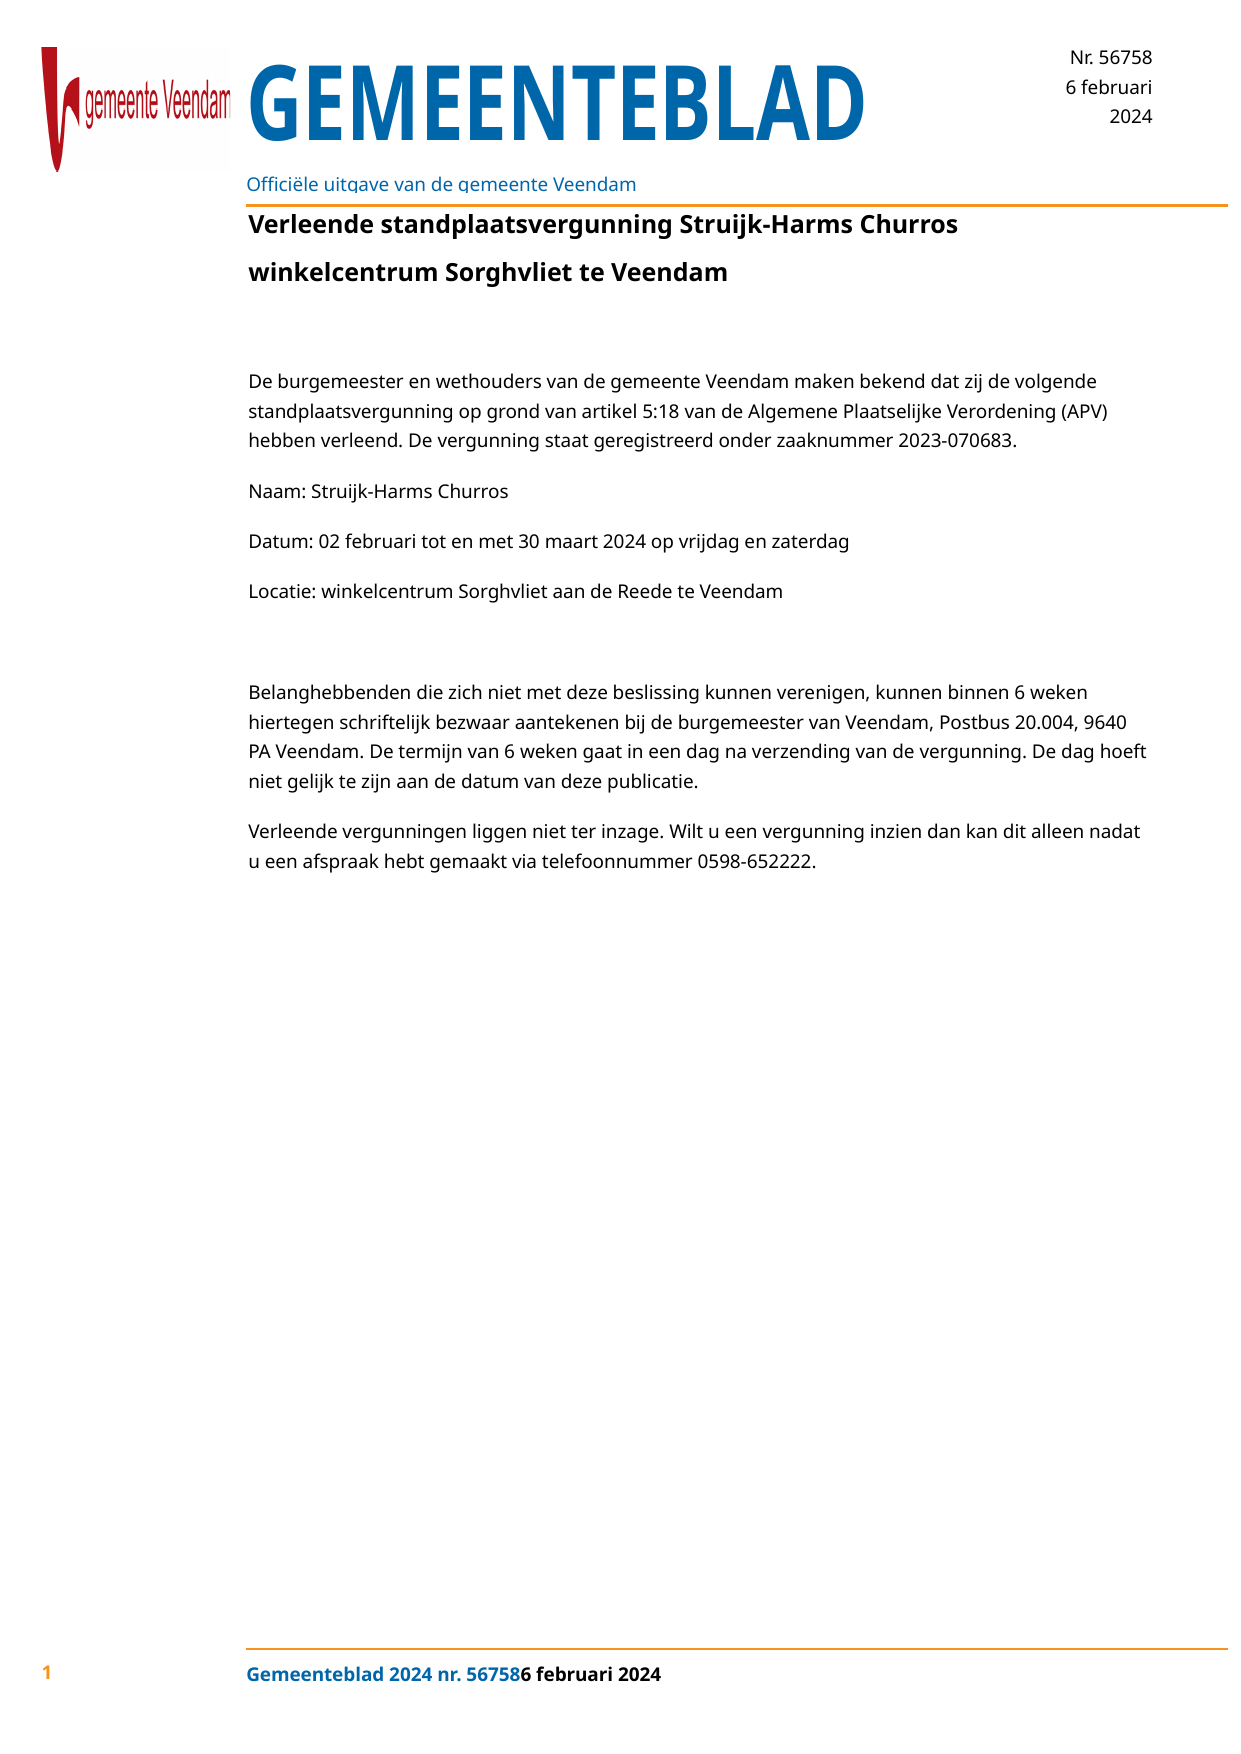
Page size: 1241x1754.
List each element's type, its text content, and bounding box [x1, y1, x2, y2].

text Belanghebbenden die zich niet met deze beslissing kunnen verenigen, kunnen binnen 6 weken hiertegen schriftelijk bezwaar aantekenen bij de burgemeester van Veendam, Postbus 20.004, 9640 PA Veendam. De termijn van 6 weken gaat in een dag na verzending van de vergunning. De dag hoeft niet gelijk te zijn aan de datum van deze publicatie. [248, 679, 1152, 794]
text Verleende standplaatsvergunning Struijk-Harms Churros winkelcentrum Sorghvliet te Veendam [248, 207, 1152, 288]
text Datum: 02 februari tot en met 30 maart 2024 op vrijdag en zaterdag [248, 528, 1152, 554]
text Naam: Struijk-Harms Churros [248, 478, 1152, 504]
text Verleende vergunningen liggen niet ter inzage. Wilt u een vergunning inzien dan kan dit alleen nadat u een afspraak hebt gemaakt via telefoonnummer 0598-652222. [248, 819, 1152, 874]
text Locatie: winkelcentrum Sorghvliet aan de Reede te Veendam [248, 579, 1152, 604]
text De burgemeester en wethouders van de gemeente Veendam maken bekend dat zij de volgende standplaatsvergunning op grond van artikel 5:18 van de Algemene Plaatselijke Verordening (APV) hebben verleend. De vergunning staat geregistreerd onder zaaknummer 2023-070683. [248, 368, 1152, 453]
picture [41, 47, 231, 172]
